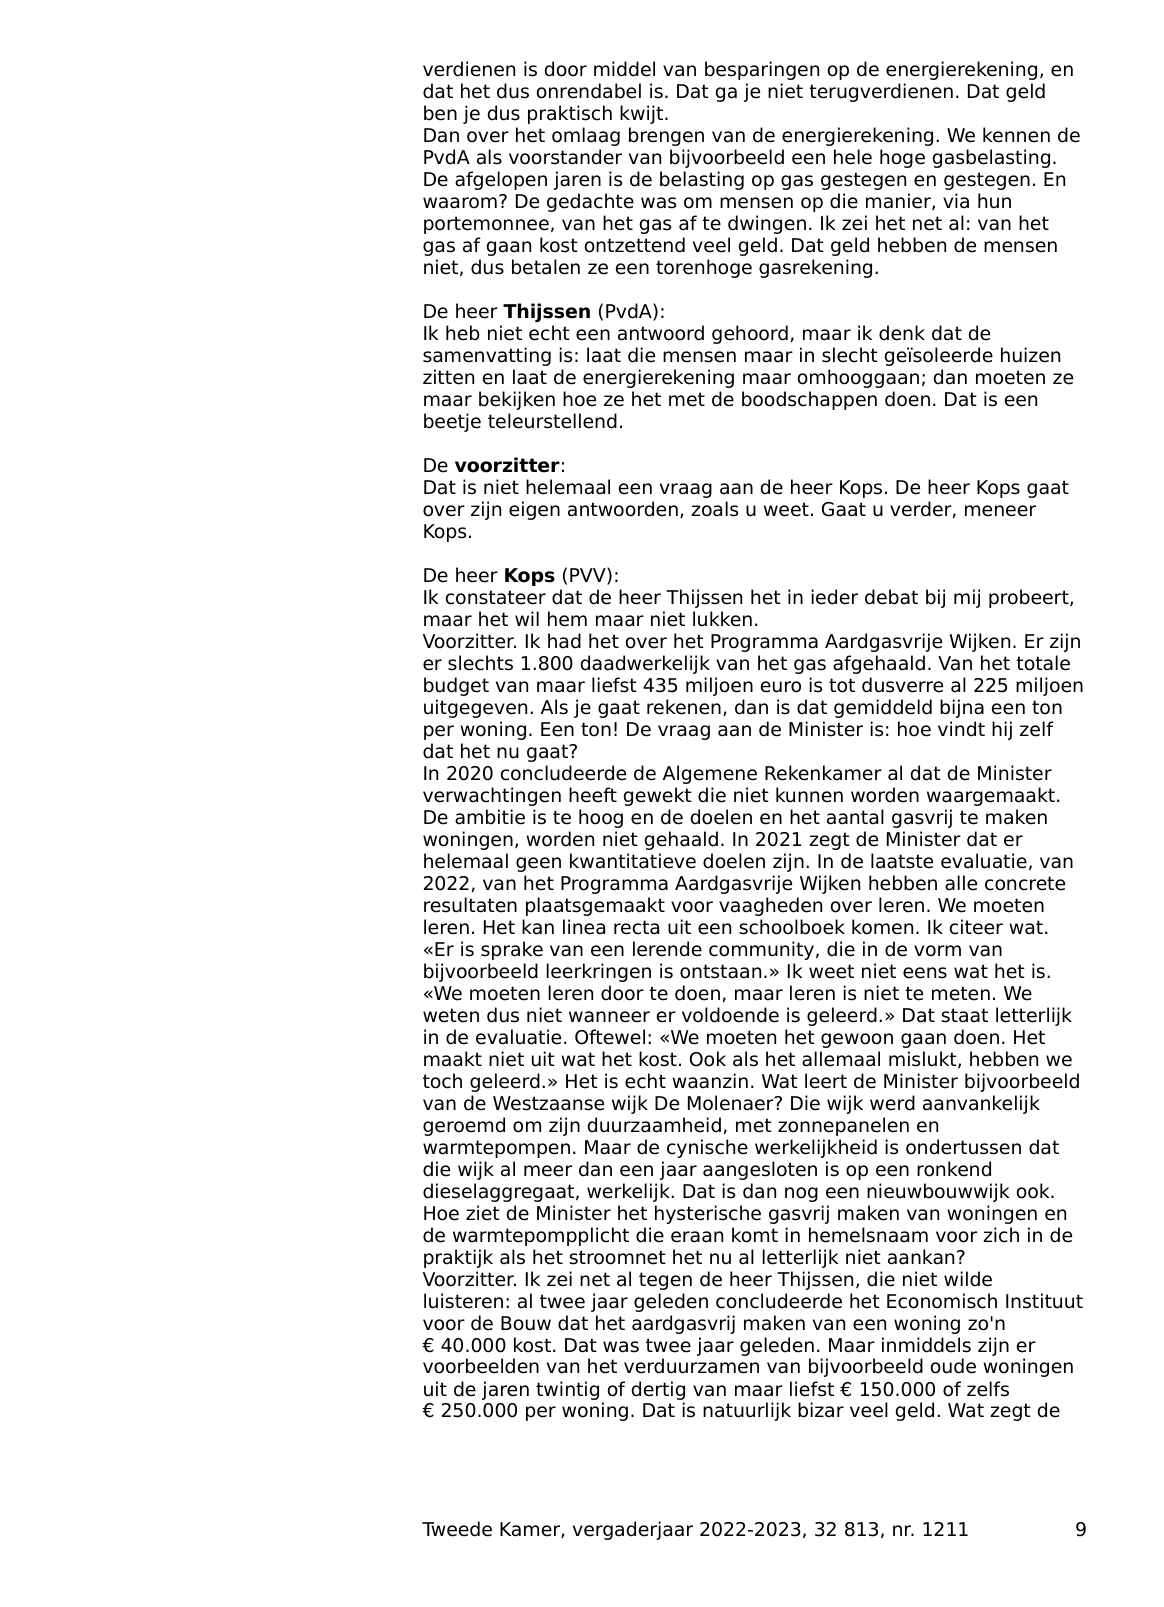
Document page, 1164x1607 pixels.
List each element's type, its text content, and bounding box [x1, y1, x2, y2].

text De heer Thijssen (PvdA): [422, 301, 1087, 323]
text De heer Kops (PVV): [422, 565, 1087, 587]
text De voorzitter: [422, 455, 1087, 477]
text Dan over het omlaag brengen van de energierekening. We kennen de PvdA als voorstander van bijvoorbeeld een hele hoge gasbelasting. De afgelopen jaren is de belasting op gas gestegen en gestegen. En waarom? De gedachte was om mensen op die manier, via hun portemonnee, van het gas af te dwingen. Ik zei het net al: van het gas af gaan kost ontzettend veel geld. Dat geld hebben de mensen niet, dus betalen ze een torenhoge gasrekening. [422, 125, 1087, 279]
text Voorzitter. Ik zei net al tegen de heer Thijssen, die niet wilde luisteren: al twee jaar geleden concludeerde het Economisch Instituut voor de Bouw dat het aardgasvrij maken van een woning zo'n € 40.000 kost. Dat was twee jaar geleden. Maar inmiddels zijn er voorbeelden van het verduurzamen van bijvoorbeeld oude woningen uit de jaren twintig of dertig van maar liefst € 150.000 of zelfs € 250.000 per woning. Dat is natuurlijk bizar veel geld. Wat zegt de [422, 1268, 1087, 1422]
text Ik heb niet echt een antwoord gehoord, maar ik denk dat de samenvatting is: laat die mensen maar in slecht geïsoleerde huizen zitten en laat de energierekening maar omhooggaan; dan moeten ze maar bekijken hoe ze het met de boodschappen doen. Dat is een beetje teleurstellend. [422, 323, 1087, 433]
text Ik constateer dat de heer Thijssen het in ieder debat bij mij probeert, maar het wil hem maar niet lukken. [422, 587, 1087, 631]
text Dat is niet helemaal een vraag aan de heer Kops. De heer Kops gaat over zijn eigen antwoorden, zoals u weet. Gaat u verder, meneer Kops. [422, 477, 1087, 543]
text Voorzitter. Ik had het over het Programma Aardgasvrije Wijken. Er zijn er slechts 1.800 daadwerkelijk van het gas afgehaald. Van het totale budget van maar liefst 435 miljoen euro is tot dusverre al 225 miljoen uitgegeven. Als je gaat rekenen, dan is dat gemiddeld bijna een ton per woning. Een ton! De vraag aan de Minister is: hoe vindt hij zelf dat het nu gaat? [422, 631, 1087, 763]
text verdienen is door middel van besparingen op de energierekening, en dat het dus onrendabel is. Dat ga je niet terugverdienen. Dat geld ben je dus praktisch kwijt. [422, 59, 1087, 125]
text In 2020 concludeerde de Algemene Rekenkamer al dat de Minister verwachtingen heeft gewekt die niet kunnen worden waargemaakt. De ambitie is te hoog en de doelen en het aantal gasvrij te maken woningen, worden niet gehaald. In 2021 zegt de Minister dat er helemaal geen kwantitatieve doelen zijn. In de laatste evaluatie, van 2022, van het Programma Aardgasvrije Wijken hebben alle concrete resultaten plaatsgemaakt voor vaagheden over leren. We moeten leren. Het kan linea recta uit een schoolboek komen. Ik citeer wat. «Er is sprake van een lerende community, die in de vorm van bijvoorbeeld leerkringen is ontstaan.» Ik weet niet eens wat het is. «We moeten leren door te doen, maar leren is niet te meten. We weten dus niet wanneer er voldoende is geleerd.» Dat staat letterlijk in de evaluatie. Oftewel: «We moeten het gewoon gaan doen. Het maakt niet uit wat het kost. Ook als het allemaal mislukt, hebben we toch geleerd.» Het is echt waanzin. Wat leert de Minister bijvoorbeeld van de Westzaanse wijk De Molenaer? Die wijk werd aanvankelijk geroemd om zijn duurzaamheid, met zonnepanelen en warmtepompen. Maar de cynische werkelijkheid is ondertussen dat die wijk al meer dan een jaar aangesloten is op een ronkend dieselaggregaat, werkelijk. Dat is dan nog een nieuwbouwwijk ook. Hoe ziet de Minister het hysterische gasvrij maken van woningen en de warmtepompplicht die eraan komt in hemelsnaam voor zich in de praktijk als het stroomnet het nu al letterlijk niet aankan? [422, 763, 1087, 1268]
